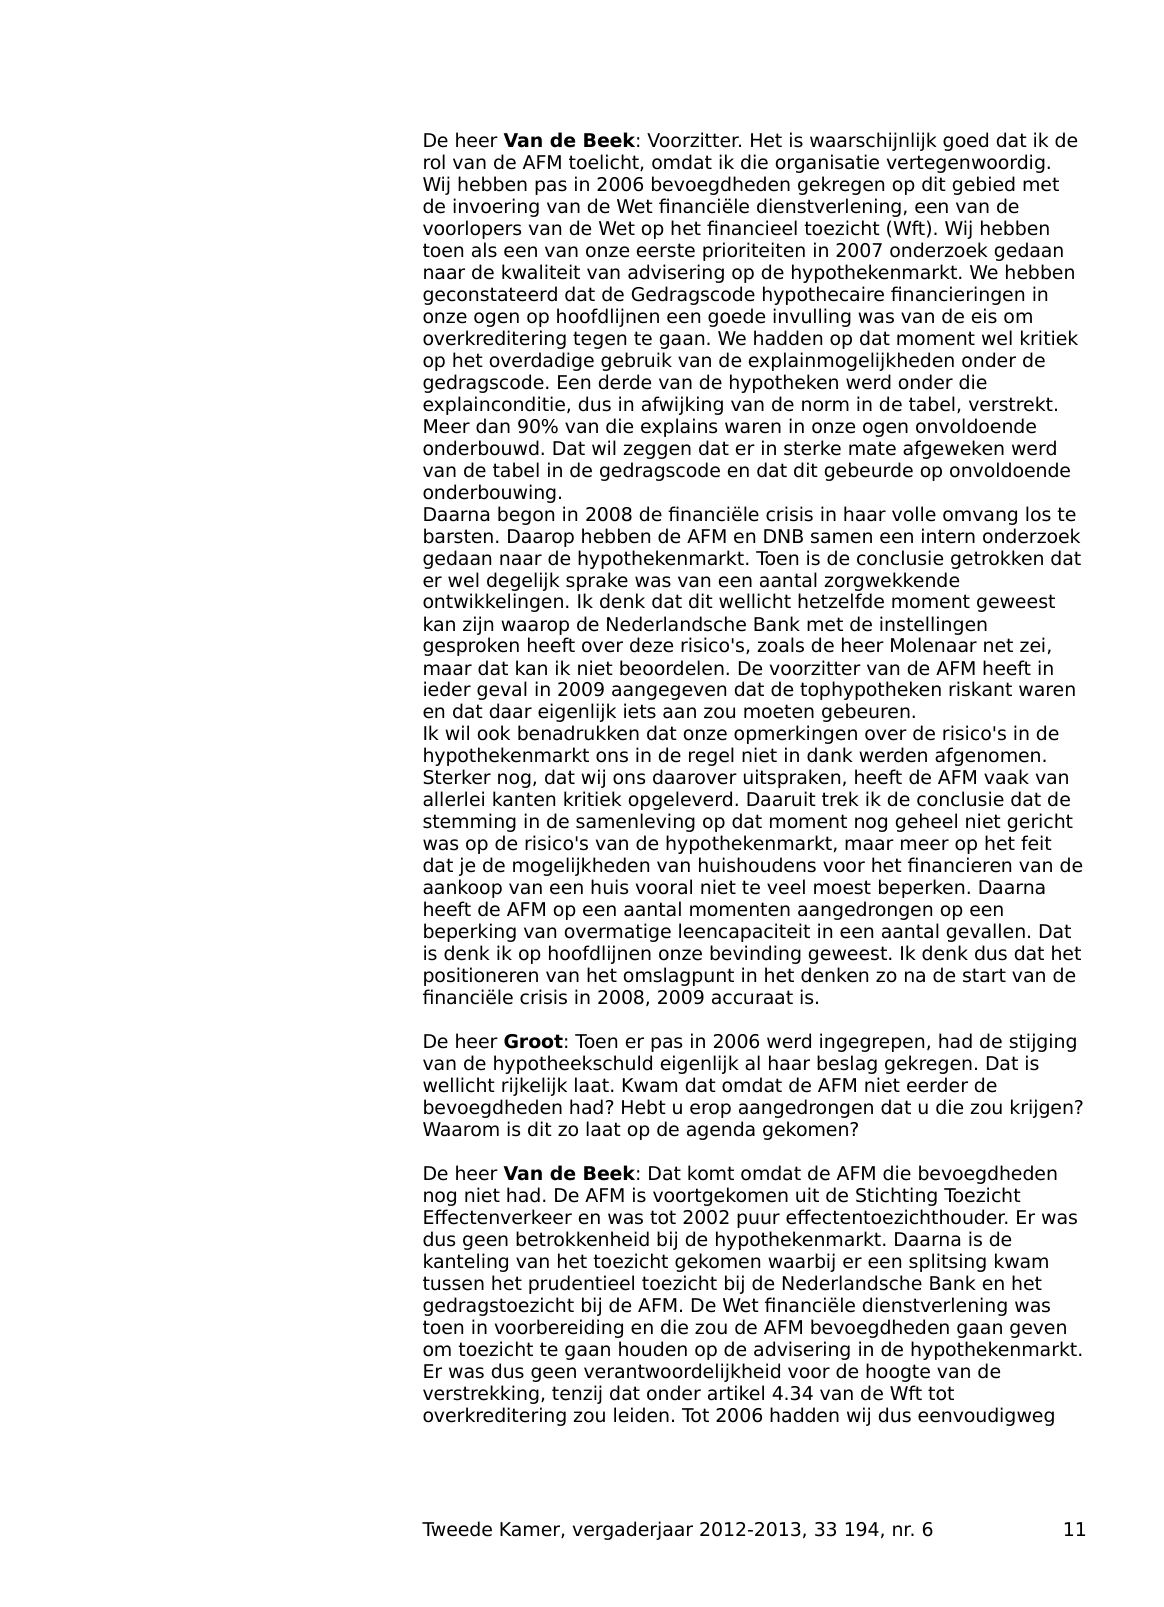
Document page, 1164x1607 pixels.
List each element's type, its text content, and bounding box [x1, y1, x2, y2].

text De heer Van de Beek: Voorzitter. Het is waarschijnlijk goed dat ik de rol van de AFM toelicht, omdat ik die organisatie vertegenwoordig. Wij hebben pas in 2006 bevoegdheden gekregen op dit gebied met de invoering van de Wet financiële dienstverlening, een van de voorlopers van de Wet op het financieel toezicht (Wft). Wij hebben toen als een van onze eerste prioriteiten in 2007 onderzoek gedaan naar de kwaliteit van advisering op de hypothekenmarkt. We hebben geconstateerd dat de Gedragscode hypothecaire financieringen in onze ogen op hoofdlijnen een goede invulling was van de eis om overkreditering tegen te gaan. We hadden op dat moment wel kritiek op het overdadige gebruik van de explainmogelijkheden onder de gedragscode. Een derde van de hypotheken werd onder die explainconditie, dus in afwijking van de norm in de tabel, verstrekt. Meer dan 90% van die explains waren in onze ogen onvoldoende onderbouwd. Dat wil zeggen dat er in sterke mate afgeweken werd van de tabel in de gedragscode en dat dit gebeurde op onvoldoende onderbouwing. [422, 130, 1087, 503]
text Ik wil ook benadrukken dat onze opmerkingen over de risico's in de hypothekenmarkt ons in de regel niet in dank werden afgenomen. Sterker nog, dat wij ons daarover uitspraken, heeft de AFM vaak van allerlei kanten kritiek opgeleverd. Daaruit trek ik de conclusie dat de stemming in de samenleving op dat moment nog geheel niet gericht was op de risico's van de hypothekenmarkt, maar meer op het feit dat je de mogelijkheden van huishoudens voor het financieren van de aankoop van een huis vooral niet te veel moest beperken. Daarna heeft de AFM op een aantal momenten aangedrongen op een beperking van overmatige leencapaciteit in een aantal gevallen. Dat is denk ik op hoofdlijnen onze bevinding geweest. Ik denk dus dat het positioneren van het omslagpunt in het denken zo na de start van de financiële crisis in 2008, 2009 accuraat is. [422, 723, 1087, 1009]
text De heer Van de Beek: Dat komt omdat de AFM die bevoegdheden nog niet had. De AFM is voortgekomen uit de Stichting Toezicht Effectenverkeer en was tot 2002 puur effectentoezichthouder. Er was dus geen betrokkenheid bij de hypothekenmarkt. Daarna is de kanteling van het toezicht gekomen waarbij er een splitsing kwam tussen het prudentieel toezicht bij de Nederlandsche Bank en het gedragstoezicht bij de AFM. De Wet financiële dienstverlening was toen in voorbereiding en die zou de AFM bevoegdheden gaan geven om toezicht te gaan houden op de advisering in de hypothekenmarkt. Er was dus geen verantwoordelijkheid voor de hoogte van de verstrekking, tenzij dat onder artikel 4.34 van de Wft tot overkreditering zou leiden. Tot 2006 hadden wij dus eenvoudigweg [422, 1163, 1087, 1427]
text De heer Groot: Toen er pas in 2006 werd ingegrepen, had de stijging van de hypotheekschuld eigenlijk al haar beslag gekregen. Dat is wellicht rijkelijk laat. Kwam dat omdat de AFM niet eerder de bevoegdheden had? Hebt u erop aangedrongen dat u die zou krijgen? Waarom is dit zo laat op de agenda gekomen? [422, 1031, 1087, 1141]
text Daarna begon in 2008 de financiële crisis in haar volle omvang los te barsten. Daarop hebben de AFM en DNB samen een intern onderzoek gedaan naar de hypothekenmarkt. Toen is de conclusie getrokken dat er wel degelijk sprake was van een aantal zorgwekkende ontwikkelingen. Ik denk dat dit wellicht hetzelfde moment geweest kan zijn waarop de Nederlandsche Bank met de instellingen gesproken heeft over deze risico's, zoals de heer Molenaar net zei, maar dat kan ik niet beoordelen. De voorzitter van de AFM heeft in ieder geval in 2009 aangegeven dat de tophypotheken riskant waren en dat daar eigenlijk iets aan zou moeten gebeuren. [422, 503, 1087, 723]
